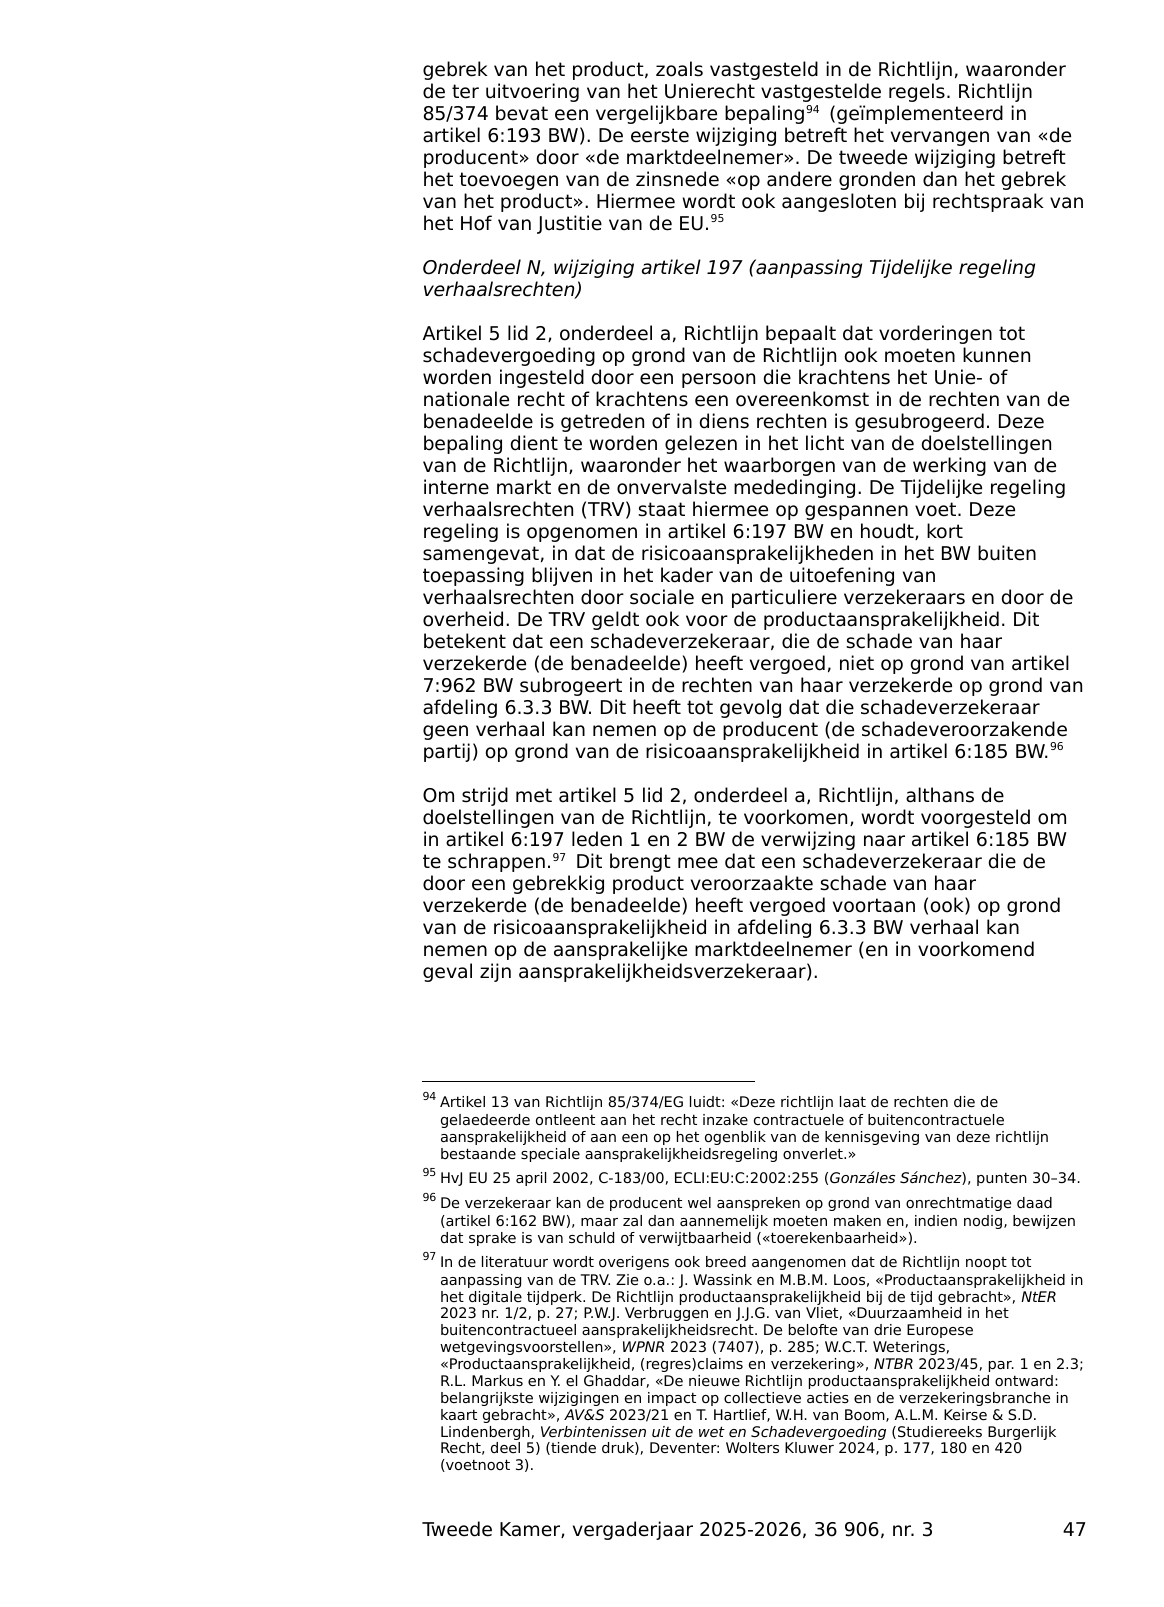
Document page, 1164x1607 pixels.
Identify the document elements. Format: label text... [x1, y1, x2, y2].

text De verzekeraar kan de producent wel aanspreken op grond van onrechtmatige daad (artikel 6:162 BW), maar zal dan aannemelijk moeten maken en, indien nodig, bewijzen dat sprake is van schuld of verwijtbaarheid («toerekenbaarheid»). [422, 1191, 1087, 1247]
subtitle Onderdeel N, wijziging artikel 197 (aanpassing Tijdelijke regeling verhaalsrechten) [422, 257, 1087, 301]
text In de literatuur wordt overigens ook breed aangenomen dat de Richtlijn noopt tot aanpassing van de TRV. Zie o.a.: J. Wassink en M.B.M. Loos, «Productaansprakelijkheid in het digitale tijdperk. De Richtlijn productaansprakelijkheid bij de tijd gebracht», NtER 2023 nr. 1/2, p. 27; P.W.J. Verbruggen en J.J.G. van Vliet, «Duurzaamheid in het buitencontractueel aansprakelijkheidsrecht. De belofte van drie Europese wetgevingsvoorstellen», WPNR 2023 (7407), p. 285; W.C.T. Weterings, «Productaansprakelijkheid, (regres)claims en verzekering», NTBR 2023/45, par. 1 en 2.3; R.L. Markus en Y. el Ghaddar, «De nieuwe Richtlijn productaansprakelijkheid ontward: belangrijkste wijzigingen en impact op collectieve acties en de verzekeringsbranche in kaart gebracht», AV&S 2023/21 en T. Hartlief, W.H. van Boom, A.L.M. Keirse & S.D. Lindenbergh, Verbintenissen uit de wet en Schadevergoeding (Studiereeks Burgerlijk Recht, deel 5) (tiende druk), Deventer: Wolters Kluwer 2024, p. 177, 180 en 420 (voetnoot 3). [422, 1250, 1087, 1474]
text Om strijd met artikel 5 lid 2, onderdeel a, Richtlijn, althans de doelstellingen van de Richtlijn, te voorkomen, wordt voorgesteld om in artikel 6:197 leden 1 en 2 BW de verwijzing naar artikel 6:185 BW te schrappen. Dit brengt mee dat een schadeverzekeraar die de door een gebrekkig product veroorzaakte schade van haar verzekerde (de benadeelde) heeft vergoed voortaan (ook) op grond van de risicoaansprakelijkheid in afdeling 6.3.3 BW verhaal kan nemen op de aansprakelijke marktdeelnemer (en in voorkomend geval zijn aansprakelijkheidsverzekeraar). [422, 785, 1087, 983]
text gebrek van het product, zoals vastgesteld in de Richtlijn, waaronder de ter uitvoering van het Unierecht vastgestelde regels. Richtlijn 85/374 bevat een vergelijkbare bepaling (geïmplementeerd in artikel 6:193 BW). De eerste wijziging betreft het vervangen van «de producent» door «de marktdeelnemer». De tweede wijziging betreft het toevoegen van de zinsnede «op andere gronden dan het gebrek van het product». Hiermee wordt ook aangesloten bij rechtspraak van het Hof van Justitie van de EU. [422, 59, 1087, 235]
text Artikel 13 van Richtlijn 85/374/EG luidt: «Deze richtlijn laat de rechten die de gelaedeerde ontleent aan het recht inzake contractuele of buitencontractuele aansprakelijkheid of aan een op het ogenblik van de kennisgeving van deze richtlijn bestaande speciale aansprakelijkheidsregeling onverlet.» [422, 1090, 1087, 1163]
text HvJ EU 25 april 2002, C-183/00, ECLI:EU:C:2002:255 (Gonzáles Sánchez), punten 30–34. [422, 1166, 1087, 1188]
text Artikel 5 lid 2, onderdeel a, Richtlijn bepaalt dat vorderingen tot schadevergoeding op grond van de Richtlijn ook moeten kunnen worden ingesteld door een persoon die krachtens het Unie- of nationale recht of krachtens een overeenkomst in de rechten van de benadeelde is getreden of in diens rechten is gesubrogeerd. Deze bepaling dient te worden gelezen in het licht van de doelstellingen van de Richtlijn, waaronder het waarborgen van de werking van de interne markt en de onvervalste mededinging. De Tijdelijke regeling verhaalsrechten (TRV) staat hiermee op gespannen voet. Deze regeling is opgenomen in artikel 6:197 BW en houdt, kort samengevat, in dat de risicoaansprakelijkheden in het BW buiten toepassing blijven in het kader van de uitoefening van verhaalsrechten door sociale en particuliere verzekeraars en door de overheid. De TRV geldt ook voor de productaansprakelijkheid. Dit betekent dat een schadeverzekeraar, die de schade van haar verzekerde (de benadeelde) heeft vergoed, niet op grond van artikel 7:962 BW subrogeert in de rechten van haar verzekerde op grond van afdeling 6.3.3 BW. Dit heeft tot gevolg dat die schadeverzekeraar geen verhaal kan nemen op de producent (de schadeveroorzakende partij) op grond van de risicoaansprakelijkheid in artikel 6:185 BW. [422, 323, 1087, 763]
